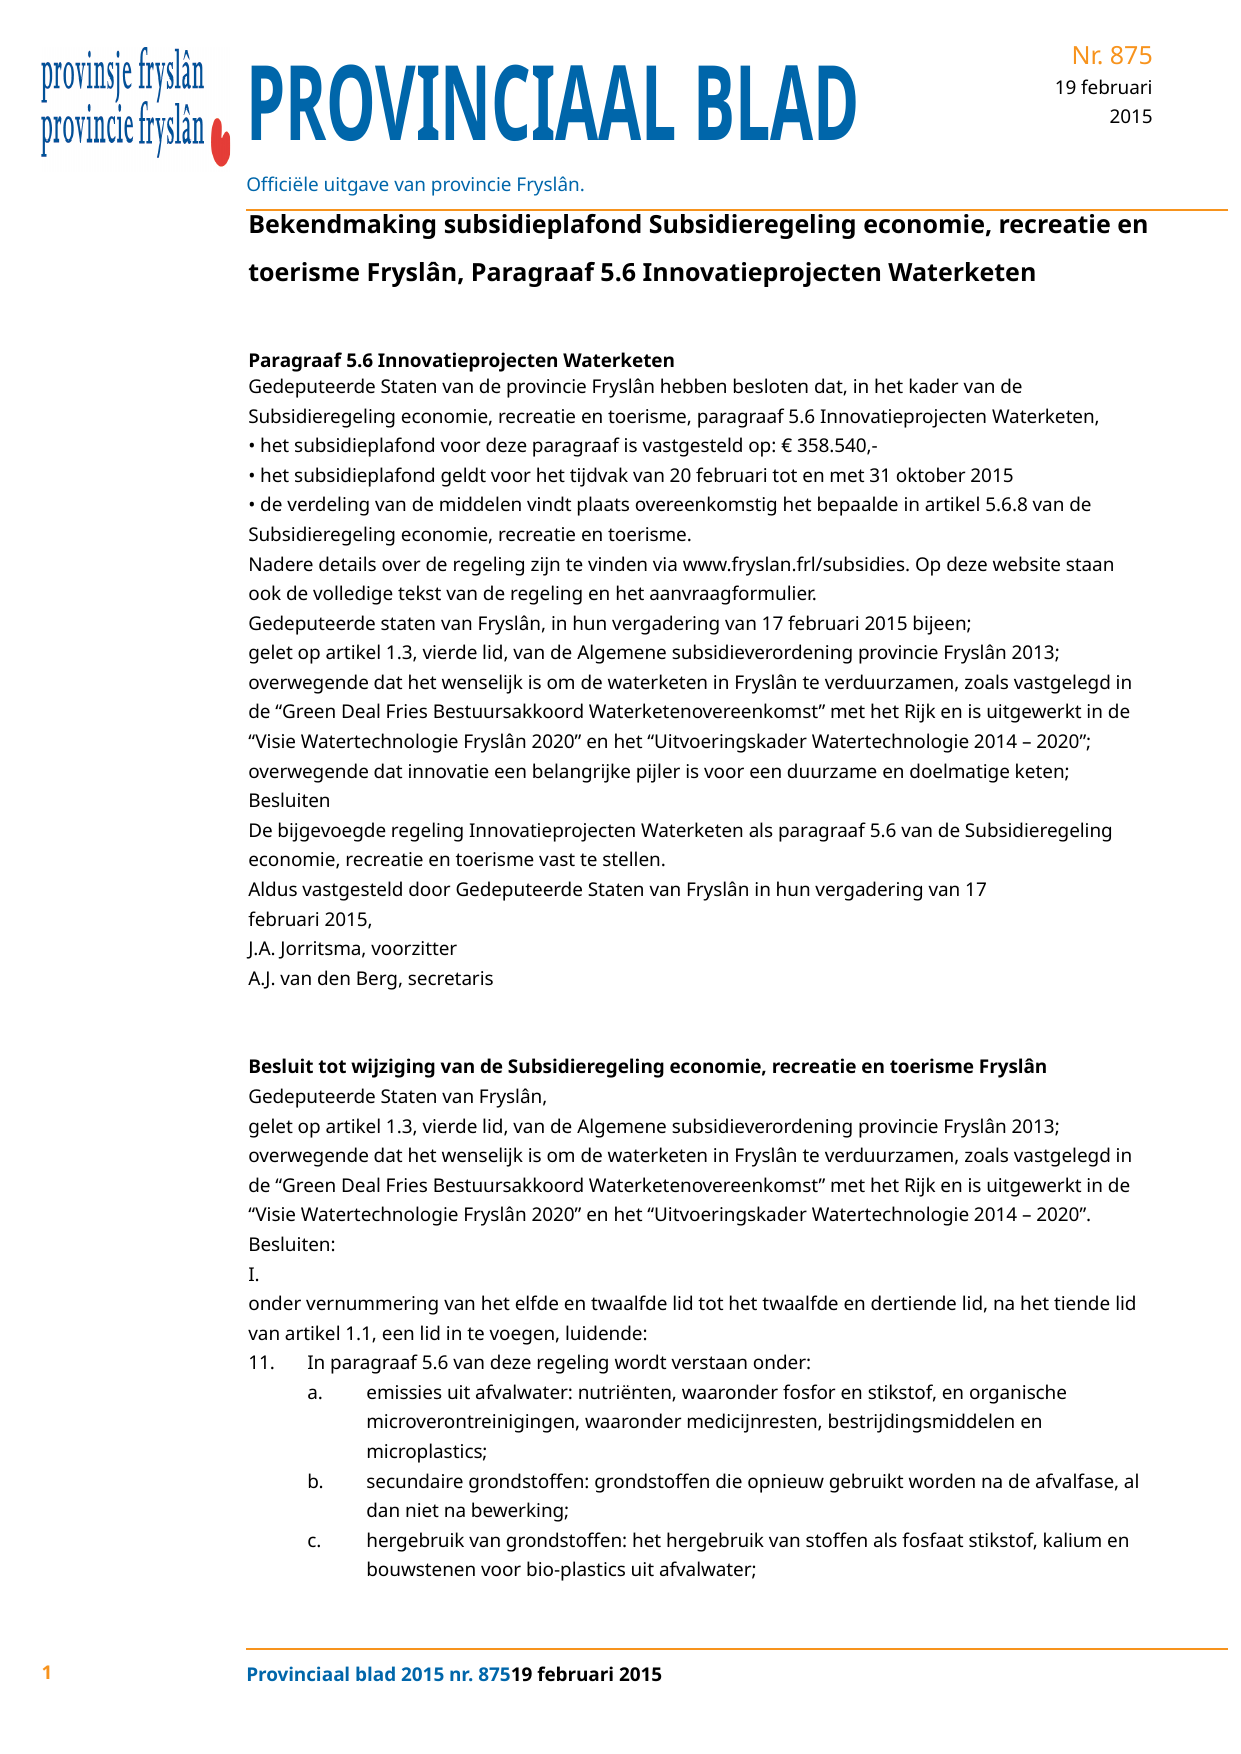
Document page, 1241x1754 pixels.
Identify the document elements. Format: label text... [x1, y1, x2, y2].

text Besluit tot wijziging van de Subsidieregeling economie, recreatie en toerisme Fryslân [248, 1054, 1152, 1079]
text onder vernummering van het elfde en twaalfde lid tot het twaalfde en dertiende lid, na het tiende lid van artikel 1.1, een lid in te voegen, luidende: [248, 1290, 1152, 1346]
text gelet op artikel 1.3, vierde lid, van de Algemene subsidieverordening provincie Fryslân 2013; [248, 639, 1152, 665]
text • het subsidieplafond voor deze paragraaf is vastgesteld op: € 358.540,- [248, 432, 1152, 458]
text Aldus vastgesteld door Gedeputeerde Staten van Fryslân in hun vergadering van 17 [248, 876, 1152, 902]
text februari 2015, [248, 906, 1152, 931]
list secundaire grondstoffen: grondstoffen die opnieuw gebruikt worden na de afvalfase, al dan niet na bewerking; [307, 1468, 1152, 1523]
text overwegende dat het wenselijk is om de waterketen in Fryslân te verduurzamen, zoals vastgelegd in de “Green Deal Fries Bestuursakkoord Waterketenovereenkomst” met het Rijk en is uitgewerkt in de “Visie Watertechnologie Fryslân 2020” en het “Uitvoeringskader Watertechnologie 2014 – 2020”. [248, 1142, 1152, 1227]
text A.J. van den Berg, secretaris [248, 965, 1152, 991]
text I. [248, 1261, 1152, 1286]
list hergebruik van grondstoffen: het hergebruik van stoffen als fosfaat stikstof, kalium en bouwstenen voor bio-plastics uit afvalwater; [307, 1527, 1152, 1582]
text De bijgevoegde regeling Innovatieprojecten Waterketen als paragraaf 5.6 van de Subsidieregeling economie, recreatie en toerisme vast te stellen. [248, 817, 1152, 872]
text gelet op artikel 1.3, vierde lid, van de Algemene subsidieverordening provincie Fryslân 2013; [248, 1113, 1152, 1138]
list emissies uit afvalwater: nutriënten, waaronder fosfor en stikstof, en organische microverontreinigingen, waaronder medicijnresten, bestrijdingsmiddelen en microplastics; [307, 1379, 1152, 1464]
text J.A. Jorritsma, voorzitter [248, 935, 1152, 961]
list In paragraaf 5.6 van deze regeling wordt verstaan onder: [248, 1349, 1152, 1375]
text • het subsidieplafond geldt voor het tijdvak van 20 februari tot en met 31 oktober 2015 [248, 462, 1152, 488]
text Gedeputeerde Staten van de provincie Fryslân hebben besloten dat, in het kader van de Subsidieregeling economie, recreatie en toerisme, paragraaf 5.6 Innovatieprojecten Waterketen, [248, 373, 1152, 428]
text Gedeputeerde Staten van Fryslân, [248, 1083, 1152, 1109]
text overwegende dat innovatie een belangrijke pijler is voor een duurzame en doelmatige keten; [248, 758, 1152, 783]
text Besluiten: [248, 1231, 1152, 1257]
text Bekendmaking subsidieplafond Subsidieregeling economie, recreatie en toerisme Fryslân, Paragraaf 5.6 Innovatieprojecten Waterketen [248, 211, 1152, 288]
text overwegende dat het wenselijk is om de waterketen in Fryslân te verduurzamen, zoals vastgelegd in de “Green Deal Fries Bestuursakkoord Waterketenovereenkomst” met het Rijk en is uitgewerkt in de “Visie Watertechnologie Fryslân 2020” en het “Uitvoeringskader Watertechnologie 2014 – 2020”; [248, 669, 1152, 754]
text Nadere details over de regeling zijn te vinden via www.fryslan.frl/subsidies. Op deze website staan ook de volledige tekst van de regeling en het aanvraagformulier. [248, 551, 1152, 606]
text Gedeputeerde staten van Fryslân, in hun vergadering van 17 februari 2015 bijeen; [248, 610, 1152, 636]
text Paragraaf 5.6 Innovatieprojecten Waterketen [248, 347, 1152, 373]
picture [41, 47, 231, 172]
text • de verdeling van de middelen vindt plaats overeenkomstig het bepaalde in artikel 5.6.8 van de Subsidieregeling economie, recreatie en toerisme. [248, 492, 1152, 547]
text Besluiten [248, 787, 1152, 813]
